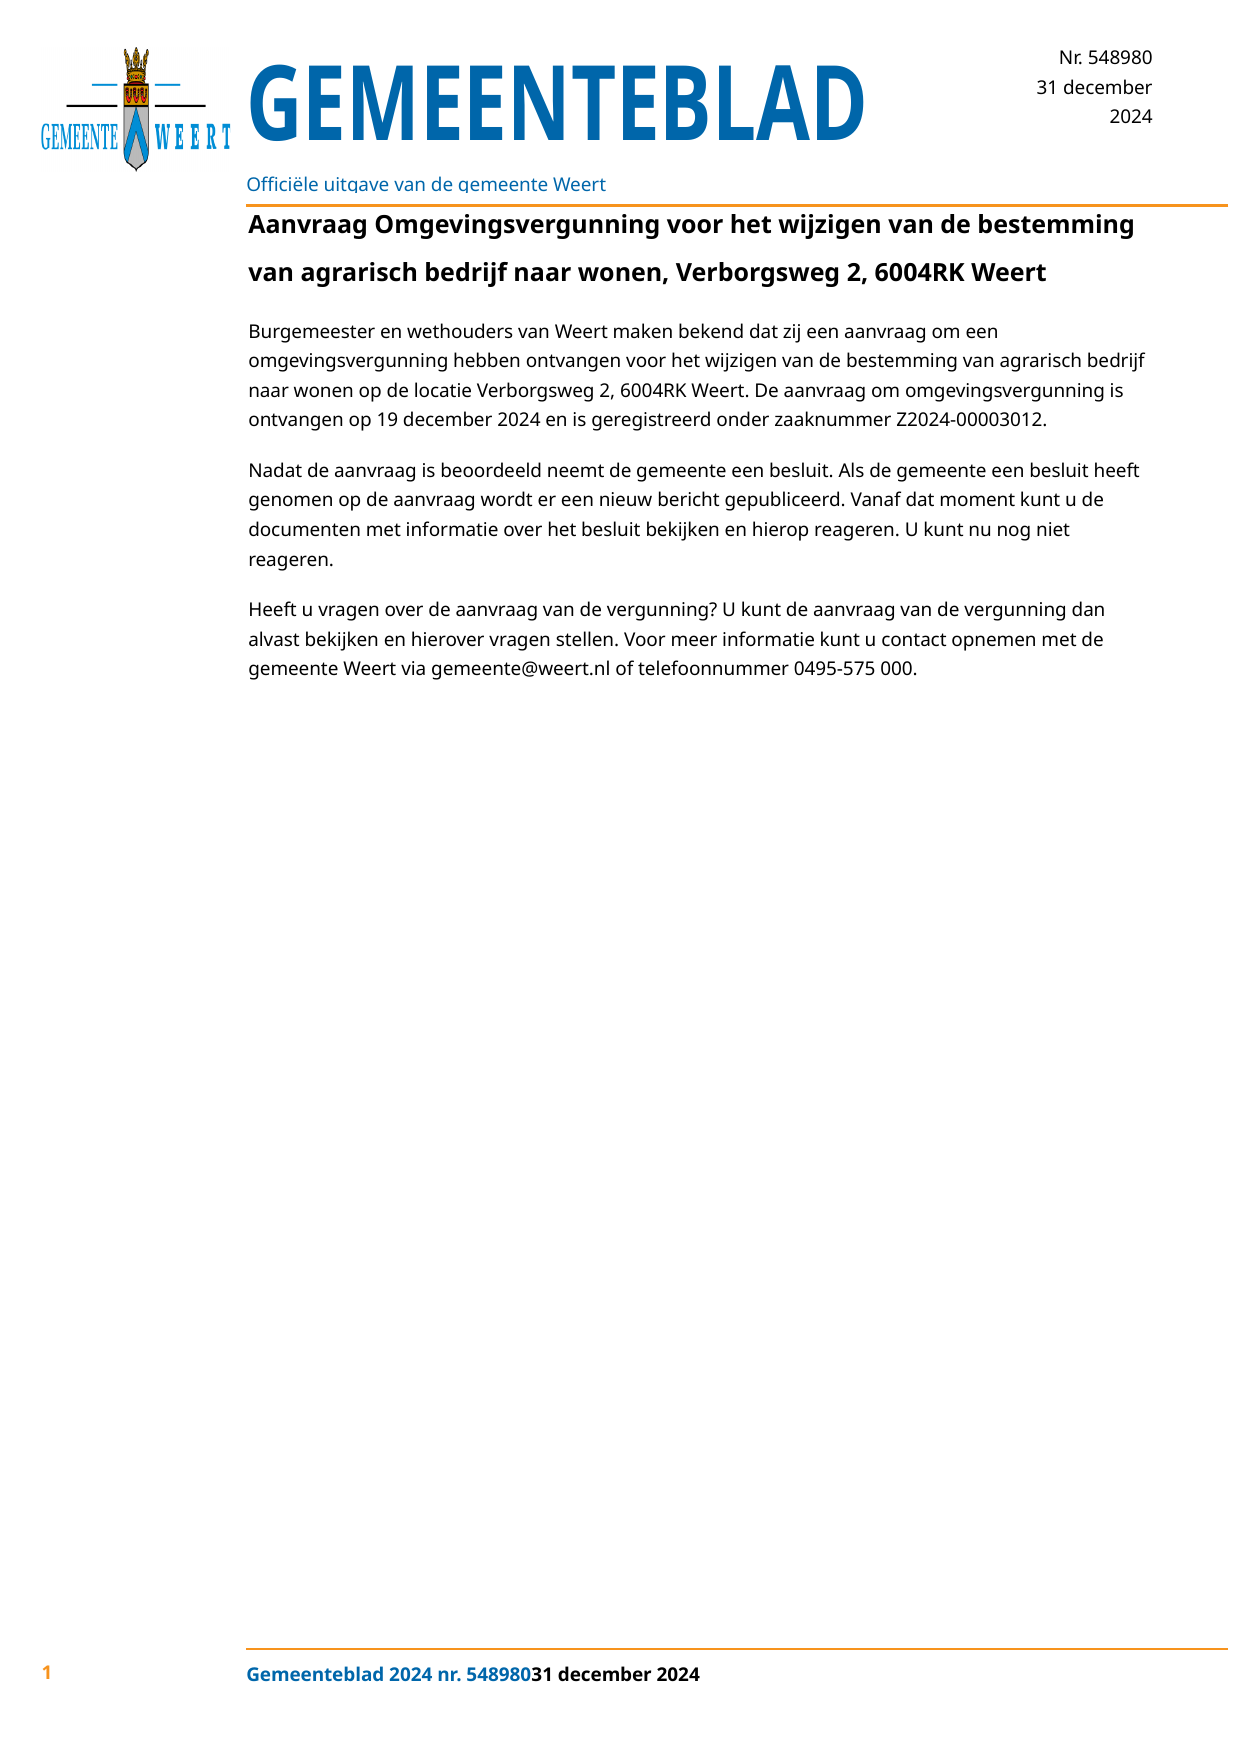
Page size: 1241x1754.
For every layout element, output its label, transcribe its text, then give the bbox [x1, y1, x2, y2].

text Nadat de aanvraag is beoordeeld neemt de gemeente een besluit. Als de gemeente een besluit heeft genomen op de aanvraag wordt er een nieuw bericht gepubliceerd. Vanaf dat moment kunt u de documenten met informatie over het besluit bekijken en hierop reageren. U kunt nu nog niet reageren. [248, 457, 1152, 572]
picture [41, 47, 231, 172]
text Burgemeester en wethouders van Weert maken bekend dat zij een aanvraag om een omgevingsvergunning hebben ontvangen voor het wijzigen van de bestemming van agrarisch bedrijf naar wonen op de locatie Verborgsweg 2, 6004RK Weert. De aanvraag om omgevingsvergunning is ontvangen op 19 december 2024 en is geregistreerd onder zaaknummer Z2024-00003012. [248, 318, 1152, 432]
text Aanvraag Omgevingsvergunning voor het wijzigen van de bestemming van agrarisch bedrijf naar wonen, Verborgsweg 2, 6004RK Weert [248, 207, 1152, 288]
text Heeft u vragen over de aanvraag van de vergunning? U kunt de aanvraag van de vergunning dan alvast bekijken en hierover vragen stellen. Voor meer informatie kunt u contact opnemen met de gemeente Weert via gemeente@weert.nl of telefoonnummer 0495-575 000. [248, 596, 1152, 681]
